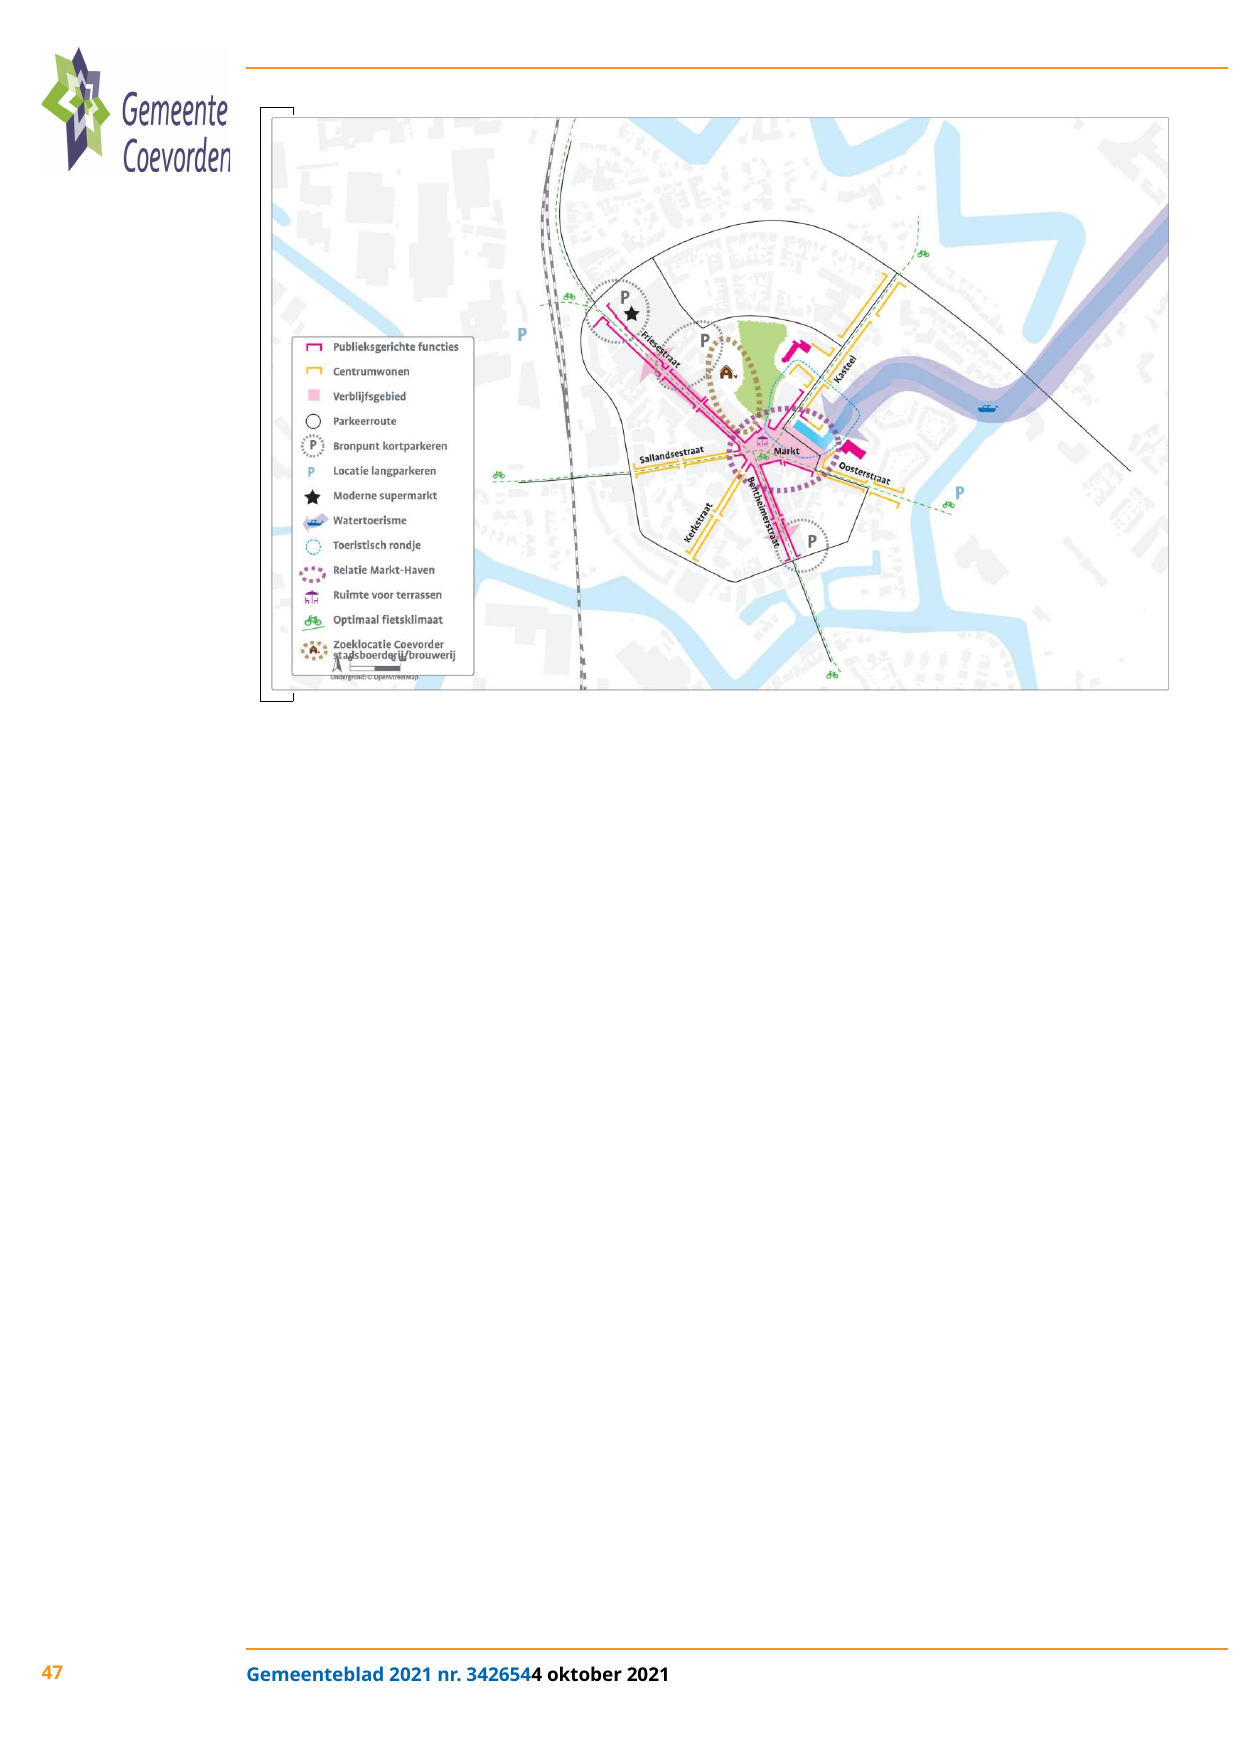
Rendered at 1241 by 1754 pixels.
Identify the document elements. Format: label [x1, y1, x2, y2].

picture [41, 47, 231, 172]
picture [268, 115, 1173, 693]
